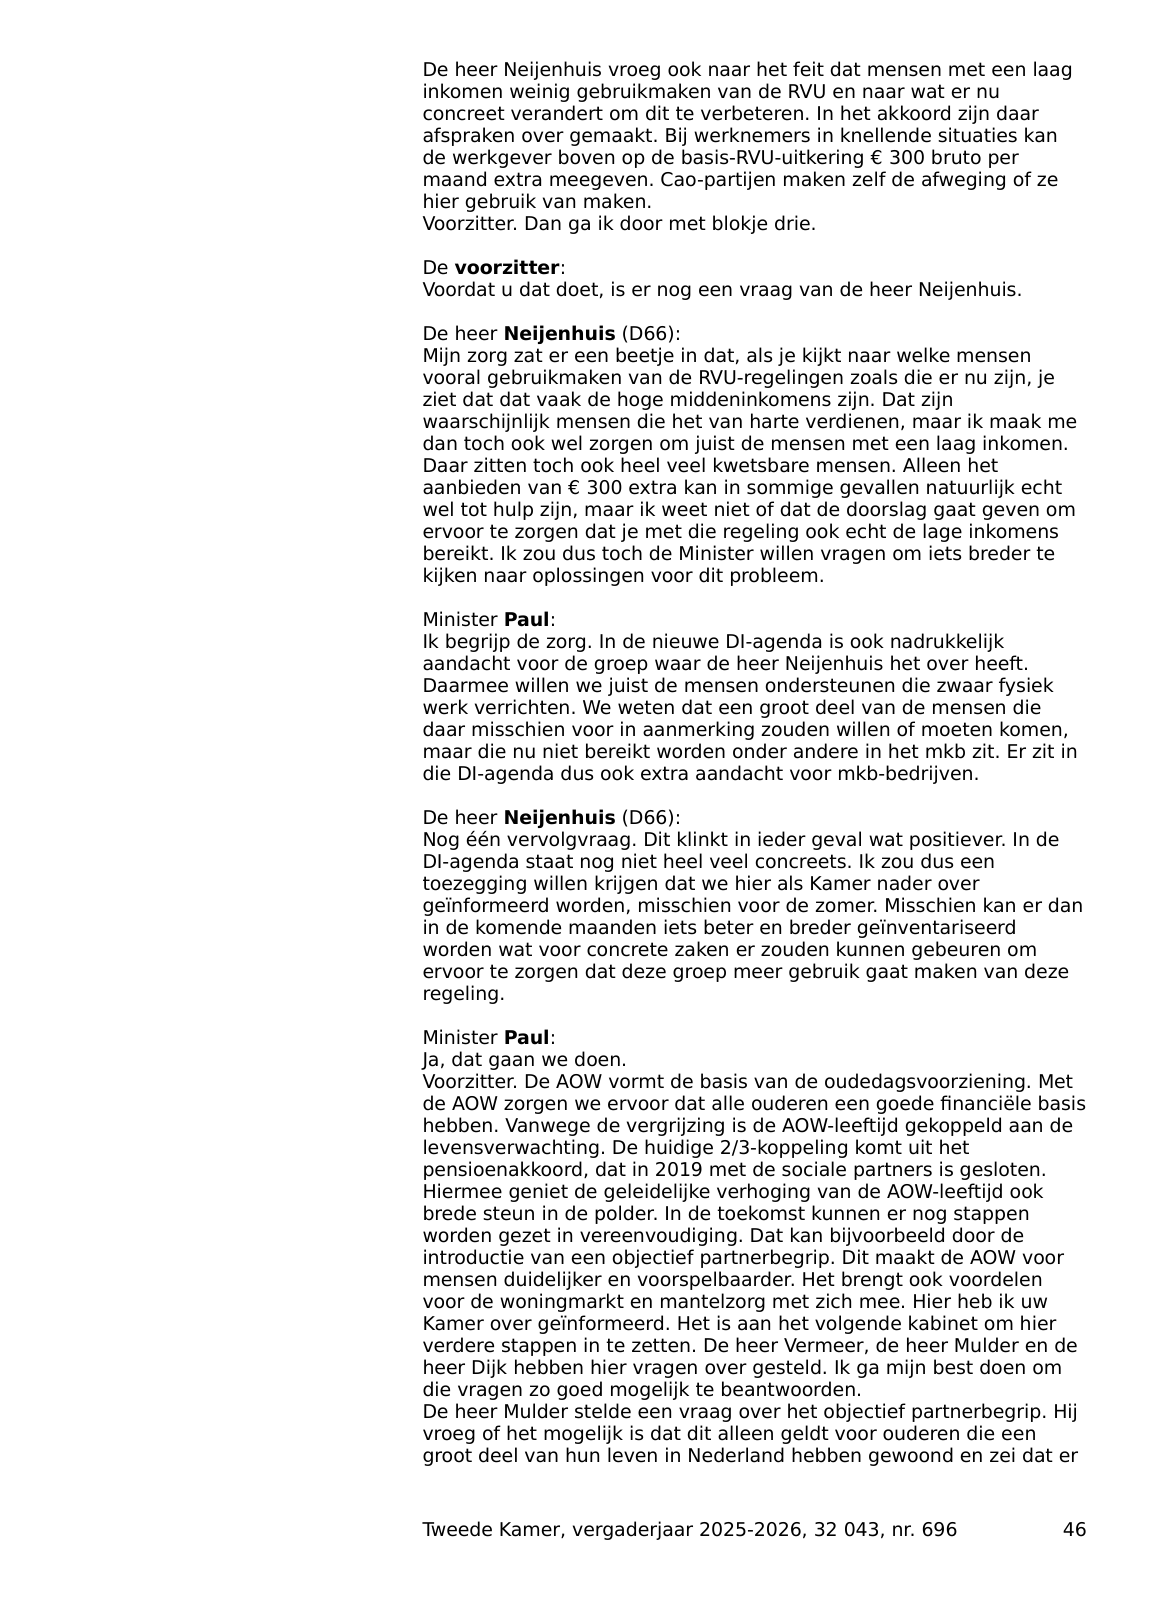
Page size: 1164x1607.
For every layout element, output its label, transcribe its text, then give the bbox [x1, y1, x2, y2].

text Ja, dat gaan we doen. [422, 1049, 1087, 1071]
text Nog één vervolgvraag. Dit klinkt in ieder geval wat positiever. In de DI-agenda staat nog niet heel veel concreets. Ik zou dus een toezegging willen krijgen dat we hier als Kamer nader over geïnformeerd worden, misschien voor de zomer. Misschien kan er dan in de komende maanden iets beter en breder geïnventariseerd worden wat voor concrete zaken er zouden kunnen gebeuren om ervoor te zorgen dat deze groep meer gebruik gaat maken van deze regeling. [422, 829, 1087, 1005]
text Voorzitter. Dan ga ik door met blokje drie. [422, 213, 1087, 235]
text Mijn zorg zat er een beetje in dat, als je kijkt naar welke mensen vooral gebruikmaken van de RVU-regelingen zoals die er nu zijn, je ziet dat dat vaak de hoge middeninkomens zijn. Dat zijn waarschijnlijk mensen die het van harte verdienen, maar ik maak me dan toch ook wel zorgen om juist de mensen met een laag inkomen. Daar zitten toch ook heel veel kwetsbare mensen. Alleen het aanbieden van € 300 extra kan in sommige gevallen natuurlijk echt wel tot hulp zijn, maar ik weet niet of dat de doorslag gaat geven om ervoor te zorgen dat je met die regeling ook echt de lage inkomens bereikt. Ik zou dus toch de Minister willen vragen om iets breder te kijken naar oplossingen voor dit probleem. [422, 345, 1087, 587]
text Minister Paul: [422, 1027, 1087, 1049]
text De heer Neijenhuis (D66): [422, 323, 1087, 345]
text Minister Paul: [422, 609, 1087, 631]
text De voorzitter: [422, 257, 1087, 279]
text De heer Mulder stelde een vraag over het objectief partnerbegrip. Hij vroeg of het mogelijk is dat dit alleen geldt voor ouderen die een groot deel van hun leven in Nederland hebben gewoond en zei dat er [422, 1401, 1087, 1467]
text De heer Neijenhuis (D66): [422, 807, 1087, 829]
text Ik begrijp de zorg. In de nieuwe DI-agenda is ook nadrukkelijk aandacht voor de groep waar de heer Neijenhuis het over heeft. Daarmee willen we juist de mensen ondersteunen die zwaar fysiek werk verrichten. We weten dat een groot deel van de mensen die daar misschien voor in aanmerking zouden willen of moeten komen, maar die nu niet bereikt worden onder andere in het mkb zit. Er zit in die DI-agenda dus ook extra aandacht voor mkb-bedrijven. [422, 631, 1087, 785]
text De heer Neijenhuis vroeg ook naar het feit dat mensen met een laag inkomen weinig gebruikmaken van de RVU en naar wat er nu concreet verandert om dit te verbeteren. In het akkoord zijn daar afspraken over gemaakt. Bij werknemers in knellende situaties kan de werkgever boven op de basis-RVU-uitkering € 300 bruto per maand extra meegeven. Cao-partijen maken zelf de afweging of ze hier gebruik van maken. [422, 59, 1087, 213]
text Voordat u dat doet, is er nog een vraag van de heer Neijenhuis. [422, 279, 1087, 301]
text Voorzitter. De AOW vormt de basis van de oudedagsvoorziening. Met de AOW zorgen we ervoor dat alle ouderen een goede financiële basis hebben. Vanwege de vergrijzing is de AOW-leeftijd gekoppeld aan de levensverwachting. De huidige 2/3-koppeling komt uit het pensioenakkoord, dat in 2019 met de sociale partners is gesloten. Hiermee geniet de geleidelijke verhoging van de AOW-leeftijd ook brede steun in de polder. In de toekomst kunnen er nog stappen worden gezet in vereenvoudiging. Dat kan bijvoorbeeld door de introductie van een objectief partnerbegrip. Dit maakt de AOW voor mensen duidelijker en voorspelbaarder. Het brengt ook voordelen voor de woningmarkt en mantelzorg met zich mee. Hier heb ik uw Kamer over geïnformeerd. Het is aan het volgende kabinet om hier verdere stappen in te zetten. De heer Vermeer, de heer Mulder en de heer Dijk hebben hier vragen over gesteld. Ik ga mijn best doen om die vragen zo goed mogelijk te beantwoorden. [422, 1071, 1087, 1401]
